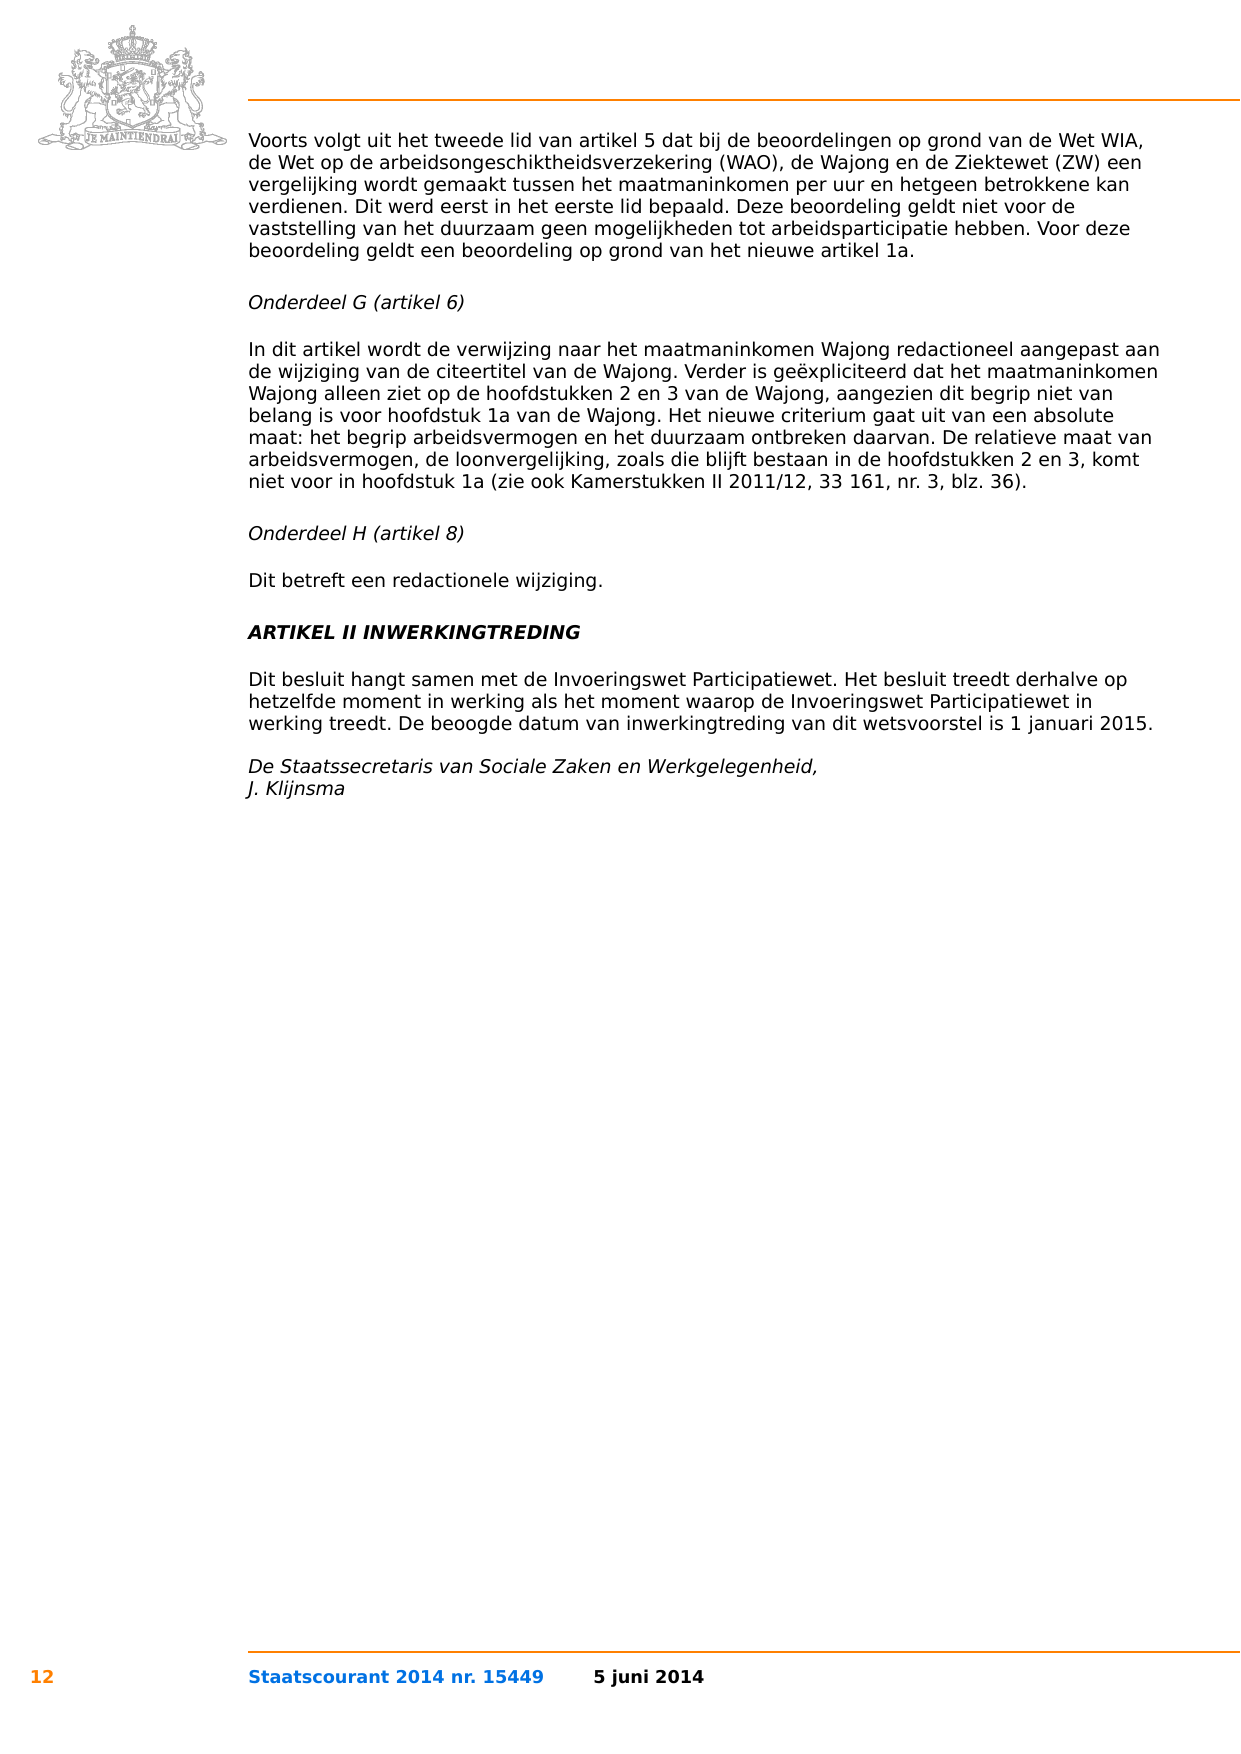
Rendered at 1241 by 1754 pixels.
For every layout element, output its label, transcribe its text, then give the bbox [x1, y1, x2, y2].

picture [38, 25, 227, 150]
subtitle Onderdeel H (artikel 8) [248, 523, 1163, 544]
text In dit artikel wordt de verwijzing naar het maatmaninkomen Wajong redactioneel aangepast aan de wijziging van de citeertitel van de Wajong. Verder is geëxpliciteerd dat het maatmaninkomen Wajong alleen ziet op de hoofdstukken 2 en 3 van de Wajong, aangezien dit begrip niet van belang is voor hoofdstuk 1a van de Wajong. Het nieuwe criterium gaat uit van een absolute maat: het begrip arbeidsvermogen en het duurzaam ontbreken daarvan. De relatieve maat van arbeidsvermogen, de loonvergelijking, zoals die blijft bestaan in de hoofdstukken 2 en 3, komt niet voor in hoofdstuk 1a (zie ook Kamerstukken II 2011/12, 33 161, nr. 3, blz. 36). [248, 339, 1163, 493]
text Dit besluit hangt samen met de Invoeringswet Participatiewet. Het besluit treedt derhalve op hetzelfde moment in werking als het moment waarop de Invoeringswet Participatiewet in werking treedt. De beoogde datum van inwerkingtreding van dit wetsvoorstel is 1 januari 2015. [248, 668, 1163, 734]
subtitle Onderdeel G (artikel 6) [248, 292, 1163, 314]
text De Staatssecretaris van Sociale Zaken en Werkgelegenheid, J. Klijnsma [248, 756, 1163, 800]
subtitle ARTIKEL II INWERKINGTREDING [248, 622, 1163, 643]
text Dit betreft een redactionele wijziging. [248, 569, 1163, 592]
text Voorts volgt uit het tweede lid van artikel 5 dat bij de beoordelingen op grond van de Wet WIA, de Wet op de arbeidsongeschiktheidsverzekering (WAO), de Wajong en de Ziektewet (ZW) een vergelijking wordt gemaakt tussen het maatmaninkomen per uur en hetgeen betrokkene kan verdienen. Dit werd eerst in het eerste lid bepaald. Deze beoordeling geldt niet voor de vaststelling van het duurzaam geen mogelijkheden tot arbeidsparticipatie hebben. Voor deze beoordeling geldt een beoordeling op grond van het nieuwe artikel 1a. [248, 130, 1163, 262]
